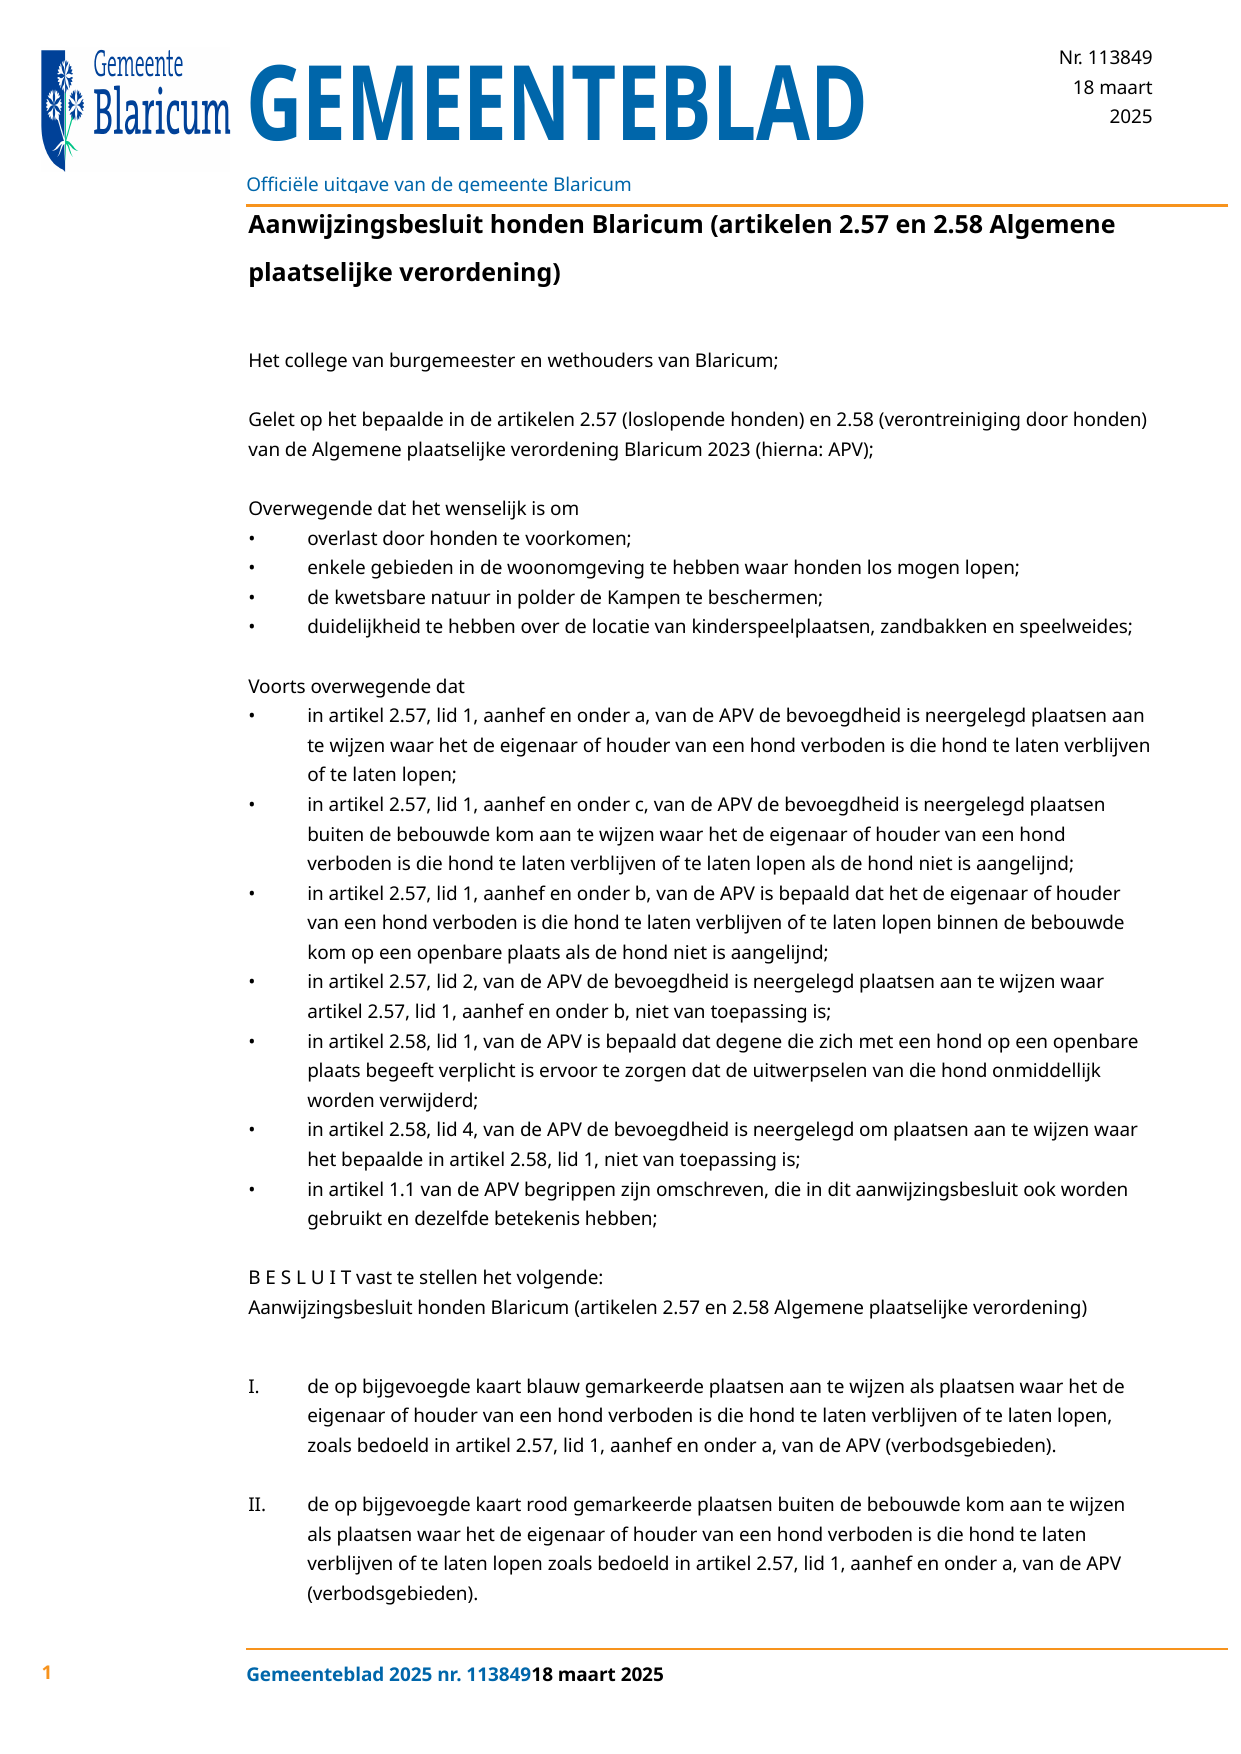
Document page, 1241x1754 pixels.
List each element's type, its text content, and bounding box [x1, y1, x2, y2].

list overlast door honden te voorkomen; [248, 525, 1152, 551]
list in artikel 2.58, lid 4, van de APV de bevoegdheid is neergelegd om plaatsen aan te wijzen waar het bepaalde in artikel 2.58, lid 1, niet van toepassing is; [248, 1117, 1152, 1172]
list de op bijgevoegde kaart rood gemarkeerde plaatsen buiten de bebouwde kom aan te wijzen als plaatsen waar het de eigenaar of houder van een hond verboden is die hond te laten verblijven of te laten lopen zoals bedoeld in artikel 2.57, lid 1, aanhef en onder a, van de APV (verbodsgebieden). [248, 1491, 1152, 1606]
list in artikel 2.57, lid 1, aanhef en onder c, van de APV de bevoegdheid is neergelegd plaatsen buiten de bebouwde kom aan te wijzen waar het de eigenaar of houder van een hond verboden is die hond te laten verblijven of te laten lopen als de hond niet is aangelijnd; [248, 791, 1152, 876]
list enkele gebieden in de woonomgeving te hebben waar honden los mogen lopen; [248, 554, 1152, 580]
text B E S L U I T vast te stellen het volgende: [248, 1264, 1152, 1290]
text Overwegende dat het wenselijk is om [248, 495, 1152, 521]
list in artikel 2.58, lid 1, van de APV is bepaald dat degene die zich met een hond op een openbare plaats begeeft verplicht is ervoor te zorgen dat de uitwerpselen van die hond onmiddellijk worden verwijderd; [248, 1028, 1152, 1113]
list in artikel 2.57, lid 2, van de APV de bevoegdheid is neergelegd plaatsen aan te wijzen waar artikel 2.57, lid 1, aanhef en onder b, niet van toepassing is; [248, 969, 1152, 1024]
picture [41, 47, 231, 172]
list duidelijkheid te hebben over de locatie van kinderspeelplaatsen, zandbakken en speelweides; [248, 614, 1152, 639]
text Voorts overwegende dat [248, 673, 1152, 699]
list in artikel 1.1 van de APV begrippen zijn omschreven, die in dit aanwijzingsbesluit ook worden gebruikt en dezelfde betekenis hebben; [248, 1176, 1152, 1231]
list de op bijgevoegde kaart blauw gemarkeerde plaatsen aan te wijzen als plaatsen waar het de eigenaar of houder van een hond verboden is die hond te laten verblijven of te laten lopen, zoals bedoeld in artikel 2.57, lid 1, aanhef en onder a, van de APV (verbodsgebieden). [248, 1373, 1152, 1458]
list in artikel 2.57, lid 1, aanhef en onder a, van de APV de bevoegdheid is neergelegd plaatsen aan te wijzen waar het de eigenaar of houder van een hond verboden is die hond te laten verblijven of te laten lopen; [248, 702, 1152, 787]
list in artikel 2.57, lid 1, aanhef en onder b, van de APV is bepaald dat het de eigenaar of houder van een hond verboden is die hond te laten verblijven of te laten lopen binnen de bebouwde kom op een openbare plaats als de hond niet is aangelijnd; [248, 880, 1152, 965]
text Het college van burgemeester en wethouders van Blaricum; [248, 347, 1152, 373]
text Aanwijzingsbesluit honden Blaricum (artikelen 2.57 en 2.58 Algemene plaatselijke verordening) [248, 207, 1152, 288]
text Aanwijzingsbesluit honden Blaricum (artikelen 2.57 en 2.58 Algemene plaatselijke verordening) [248, 1294, 1152, 1320]
text Gelet op het bepaalde in de artikelen 2.57 (loslopende honden) en 2.58 (verontreiniging door honden) van de Algemene plaatselijke verordening Blaricum 2023 (hierna: APV); [248, 407, 1152, 462]
list de kwetsbare natuur in polder de Kampen te beschermen; [248, 584, 1152, 610]
